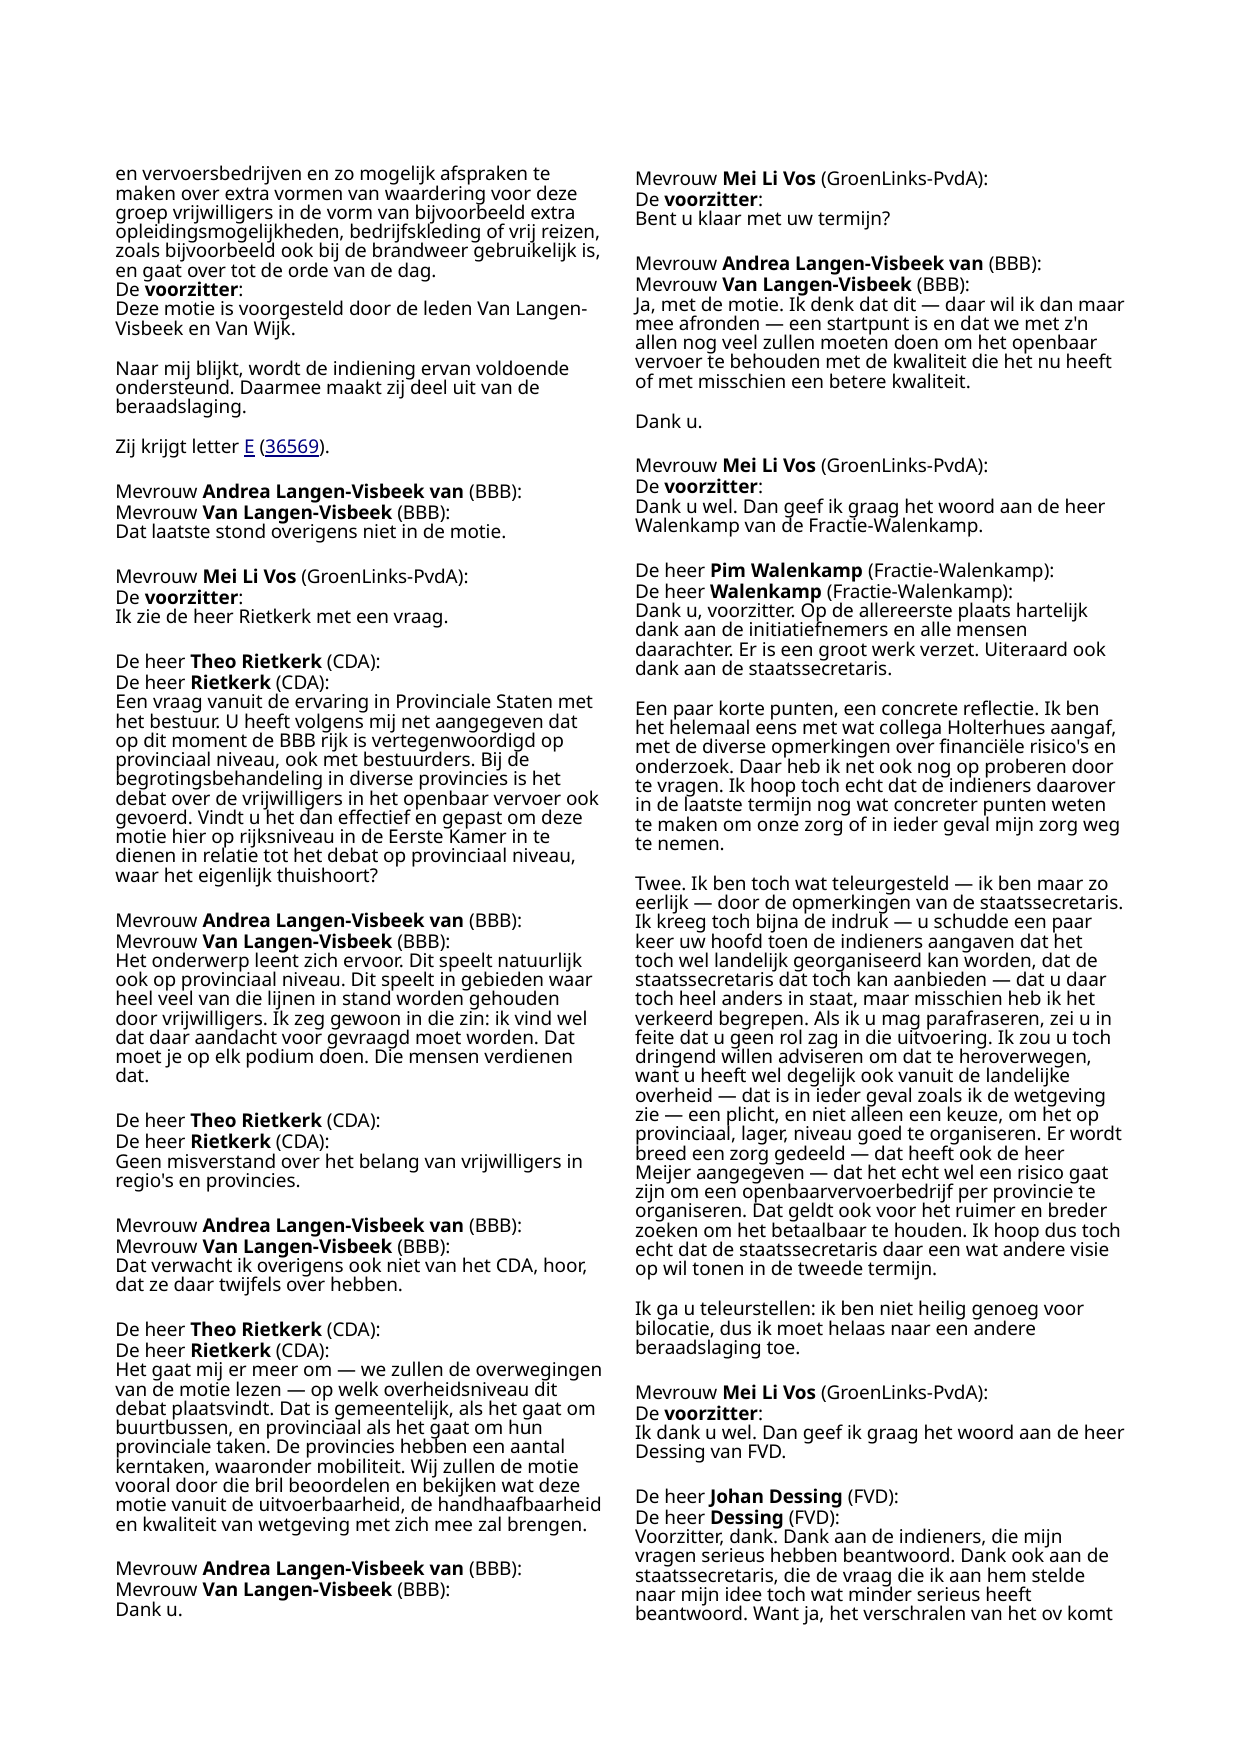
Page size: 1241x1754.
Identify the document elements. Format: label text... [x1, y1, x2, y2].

text De voorzitter: [635, 1404, 1125, 1424]
text Een paar korte punten, een concrete reflectie. Ik ben het helemaal eens met wat collega Holterhues aangaf, met de diverse opmerkingen over financiële risico's en onderzoek. Daar heb ik net ook nog op proberen door te vragen. Ik hoop toch echt dat de indieners daarover in de laatste termijn nog wat concreter punten weten te maken om onze zorg of in ieder geval mijn zorg weg te nemen. [635, 700, 1125, 854]
text Mevrouw Van Langen-Visbeek (BBB): [115, 1238, 605, 1257]
text De heer Theo Rietkerk (CDA): [115, 1316, 605, 1342]
text De voorzitter: [635, 191, 1125, 210]
text Het gaat mij er meer om — we zullen de overwegingen van de motie lezen — op welk overheidsniveau dit debat plaatsvindt. Dat is gemeentelijk, als het gaat om buurtbussen, en provinciaal als het gaat om hun provinciale taken. De provincies hebben een aantal kerntaken, waaronder mobiliteit. Wij zullen de motie vooral door die bril beoordelen en bekijken wat deze motie vanuit de uitvoerbaarheid, de handhaafbaarheid en kwaliteit van wetgeving met zich mee zal brengen. [115, 1361, 605, 1535]
text De heer Walenkamp (Fractie-Walenkamp): [635, 583, 1125, 602]
text Naar mij blijkt, wordt de indiening ervan voldoende ondersteund. Daarmee maakt zij deel uit van de beraadslaging. [115, 359, 605, 417]
text Dat laatste stond overigens niet in de motie. [115, 523, 605, 542]
text Ja, met de motie. Ik denk dat dit — daar wil ik dan maar mee afronden — een startpunt is en dat we met z'n allen nog veel zullen moeten doen om het openbaar vervoer te behouden met de kwaliteit die het nu heeft of met misschien een betere kwaliteit. [635, 296, 1125, 392]
text Mevrouw Andrea Langen-Visbeek van (BBB): [115, 1556, 605, 1581]
text Ik ga u teleurstellen: ik ben niet heilig genoeg voor bilocatie, dus ik moet helaas naar een andere beraadslaging toe. [635, 1300, 1125, 1358]
text Dat verwacht ik overigens ook niet van het CDA, hoor, dat ze daar twijfels over hebben. [115, 1257, 605, 1296]
text Dank u wel. Dan geef ik graag het woord aan de heer Walenkamp van de Fractie-Walenkamp. [635, 498, 1125, 536]
text Het onderwerp leent zich ervoor. Dit speelt natuurlijk ook op provinciaal niveau. Dit speelt in gebieden waar heel veel van die lijnen in stand worden gehouden door vrijwilligers. Ik zeg gewoon in die zin: ik vind wel dat daar aandacht voor gevraagd moet worden. Dat moet je op elk podium doen. Die mensen verdienen dat. [115, 952, 605, 1087]
text Ik zie de heer Rietkerk met een vraag. [115, 608, 605, 627]
text Mevrouw Andrea Langen-Visbeek van (BBB): [115, 1212, 605, 1238]
text en gaat over tot de orde van de dag. [115, 262, 605, 281]
text Een vraag vanuit de ervaring in Provinciale Staten met het bestuur. U heeft volgens mij net aangegeven dat op dit moment de BBB rijk is vertegenwoordigd op provinciaal niveau, ook met bestuurders. Bij de begrotingsbehandeling in diverse provincies is het debat over de vrijwilligers in het openbaar vervoer ook gevoerd. Vindt u het dan effectief en gepast om deze motie hier op rijksniveau in de Eerste Kamer in te dienen in relatie tot het debat op provinciaal niveau, waar het eigenlijk thuishoort? [115, 693, 605, 886]
text Mevrouw Andrea Langen-Visbeek van (BBB): [115, 478, 605, 504]
text Dank u, voorzitter. Op de allereerste plaats hartelijk dank aan de initiatiefnemers en alle mensen daarachter. Er is een groot werk verzet. Uiteraard ook dank aan de staatssecretaris. [635, 602, 1125, 679]
text De heer Pim Walenkamp (Fractie-Walenkamp): [635, 557, 1125, 583]
text De heer Theo Rietkerk (CDA): [115, 1108, 605, 1133]
text Mevrouw Van Langen-Visbeek (BBB): [115, 1581, 605, 1601]
text Mevrouw Van Langen-Visbeek (BBB): [115, 933, 605, 952]
text De heer Dessing (FVD): [635, 1509, 1125, 1528]
text De voorzitter: [115, 589, 605, 608]
text Twee. Ik ben toch wat teleurgesteld — ik ben maar zo eerlijk — door de opmerkingen van de staatssecretaris. Ik kreeg toch bijna de indruk — u schudde een paar keer uw hoofd toen de indieners aangaven dat het toch wel landelijk georganiseerd kan worden, dat de staatssecretaris dat toch kan aanbieden — dat u daar toch heel anders in staat, maar misschien heb ik het verkeerd begrepen. Als ik u mag parafraseren, zei u in feite dat u geen rol zag in die uitvoering. Ik zou u toch dringend willen adviseren om dat te heroverwegen, want u heeft wel degelijk ook vanuit de landelijke overheid — dat is in ieder geval zoals ik de wetgeving zie — een plicht, en niet alleen een keuze, om het op provinciaal, lager, niveau goed te organiseren. Er wordt breed een zorg gedeeld — dat heeft ook de heer Meijer aangegeven — dat het echt wel een risico gaat zijn om een openbaarvervoerbedrijf per provincie te organiseren. Dat geldt ook voor het ruimer en breder zoeken om het betaalbaar te houden. Ik hoop dus toch echt dat de staatssecretaris daar een wat andere visie op wil tonen in de tweede termijn. [635, 875, 1125, 1279]
text Dank u. [635, 413, 1125, 432]
text Mevrouw Andrea Langen-Visbeek van (BBB): [635, 251, 1125, 276]
text Mevrouw Van Langen-Visbeek (BBB): [635, 276, 1125, 296]
text Mevrouw Mei Li Vos (GroenLinks-PvdA): [635, 453, 1125, 478]
text De heer Theo Rietkerk (CDA): [115, 648, 605, 674]
text Deze motie is voorgesteld door de leden Van Langen-Visbeek en Van Wijk. [115, 300, 605, 339]
text Mevrouw Mei Li Vos (GroenLinks-PvdA): [635, 1379, 1125, 1404]
text De heer Rietkerk (CDA): [115, 1133, 605, 1153]
text Zij krijgt letter E (36569). [115, 438, 605, 457]
text en vervoersbedrijven en zo mogelijk afspraken te maken over extra vormen van waardering voor deze groep vrijwilligers in de vorm van bijvoorbeeld extra opleidingsmogelijkheden, bedrijfskleding of vrij reizen, zoals bijvoorbeeld ook bij de brandweer gebruikelijk is, [115, 165, 605, 262]
text Geen misverstand over het belang van vrijwilligers in regio's en provincies. [115, 1153, 605, 1191]
text Voorzitter, dank. Dank aan de indieners, die mijn vragen serieus hebben beantwoord. Dank ook aan de staatssecretaris, die de vraag die ik aan hem stelde naar mijn idee toch wat minder serieus heeft beantwoord. Want ja, het verschralen van het ov komt [635, 1528, 1125, 1624]
text Bent u klaar met uw termijn? [635, 210, 1125, 230]
text Mevrouw Van Langen-Visbeek (BBB): [115, 504, 605, 523]
text Mevrouw Mei Li Vos (GroenLinks-PvdA): [115, 563, 605, 589]
text De heer Rietkerk (CDA): [115, 1342, 605, 1361]
text Dank u. [115, 1601, 605, 1620]
text De voorzitter: [115, 281, 605, 300]
text De heer Rietkerk (CDA): [115, 674, 605, 693]
text Mevrouw Andrea Langen-Visbeek van (BBB): [115, 907, 605, 933]
text Mevrouw Mei Li Vos (GroenLinks-PvdA): [635, 165, 1125, 191]
text De voorzitter: [635, 478, 1125, 498]
text Ik dank u wel. Dan geef ik graag het woord aan de heer Dessing van FVD. [635, 1424, 1125, 1462]
text De heer Johan Dessing (FVD): [635, 1483, 1125, 1509]
